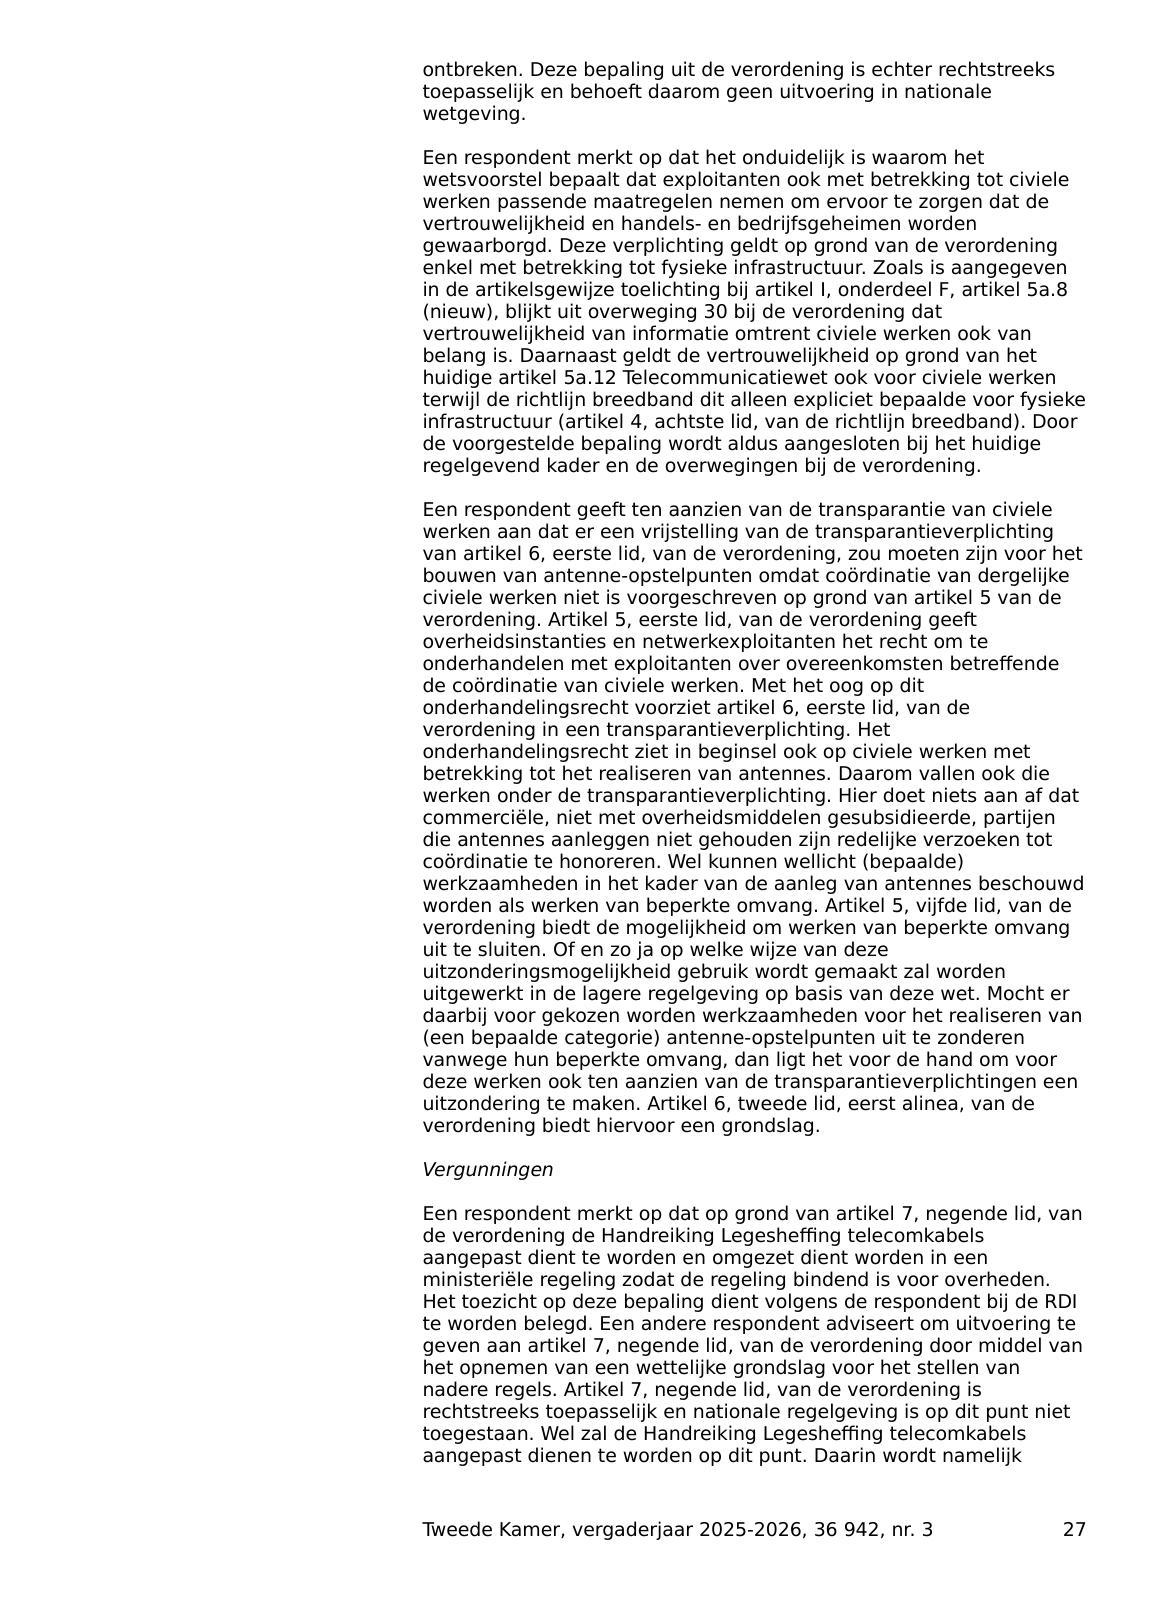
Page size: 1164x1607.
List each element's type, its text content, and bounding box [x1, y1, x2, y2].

text Een respondent merkt op dat het onduidelijk is waarom het wetsvoorstel bepaalt dat exploitanten ook met betrekking tot civiele werken passende maatregelen nemen om ervoor te zorgen dat de vertrouwelijkheid en handels- en bedrijfsgeheimen worden gewaarborgd. Deze verplichting geldt op grond van de verordening enkel met betrekking tot fysieke infrastructuur. Zoals is aangegeven in de artikelsgewijze toelichting bij artikel I, onderdeel F, artikel 5a.8 (nieuw), blijkt uit overweging 30 bij de verordening dat vertrouwelijkheid van informatie omtrent civiele werken ook van belang is. Daarnaast geldt de vertrouwelijkheid op grond van het huidige artikel 5a.12 Telecommunicatiewet ook voor civiele werken terwijl de richtlijn breedband dit alleen expliciet bepaalde voor fysieke infrastructuur (artikel 4, achtste lid, van de richtlijn breedband). Door de voorgestelde bepaling wordt aldus aangesloten bij het huidige regelgevend kader en de overwegingen bij de verordening. [422, 147, 1087, 477]
text Een respondent merkt op dat op grond van artikel 7, negende lid, van de verordening de Handreiking Legesheffing telecomkabels aangepast dient te worden en omgezet dient worden in een ministeriële regeling zodat de regeling bindend is voor overheden. Het toezicht op deze bepaling dient volgens de respondent bij de RDI te worden belegd. Een andere respondent adviseert om uitvoering te geven aan artikel 7, negende lid, van de verordening door middel van het opnemen van een wettelijke grondslag voor het stellen van nadere regels. Artikel 7, negende lid, van de verordening is rechtstreeks toepasselijk en nationale regelgeving is op dit punt niet toegestaan. Wel zal de Handreiking Legesheffing telecomkabels aangepast dienen te worden op dit punt. Daarin wordt namelijk [422, 1203, 1087, 1467]
subtitle Vergunningen [422, 1159, 1087, 1181]
text ontbreken. Deze bepaling uit de verordening is echter rechtstreeks toepasselijk en behoeft daarom geen uitvoering in nationale wetgeving. [422, 59, 1087, 125]
text Een respondent geeft ten aanzien van de transparantie van civiele werken aan dat er een vrijstelling van de transparantieverplichting van artikel 6, eerste lid, van de verordening, zou moeten zijn voor het bouwen van antenne-opstelpunten omdat coördinatie van dergelijke civiele werken niet is voorgeschreven op grond van artikel 5 van de verordening. Artikel 5, eerste lid, van de verordening geeft overheidsinstanties en netwerkexploitanten het recht om te onderhandelen met exploitanten over overeenkomsten betreffende de coördinatie van civiele werken. Met het oog op dit onderhandelingsrecht voorziet artikel 6, eerste lid, van de verordening in een transparantieverplichting. Het onderhandelingsrecht ziet in beginsel ook op civiele werken met betrekking tot het realiseren van antennes. Daarom vallen ook die werken onder de transparantieverplichting. Hier doet niets aan af dat commerciële, niet met overheidsmiddelen gesubsidieerde, partijen die antennes aanleggen niet gehouden zijn redelijke verzoeken tot coördinatie te honoreren. Wel kunnen wellicht (bepaalde) werkzaamheden in het kader van de aanleg van antennes beschouwd worden als werken van beperkte omvang. Artikel 5, vijfde lid, van de verordening biedt de mogelijkheid om werken van beperkte omvang uit te sluiten. Of en zo ja op welke wijze van deze uitzonderingsmogelijkheid gebruik wordt gemaakt zal worden uitgewerkt in de lagere regelgeving op basis van deze wet. Mocht er daarbij voor gekozen worden werkzaamheden voor het realiseren van (een bepaalde categorie) antenne-opstelpunten uit te zonderen vanwege hun beperkte omvang, dan ligt het voor de hand om voor deze werken ook ten aanzien van de transparantieverplichtingen een uitzondering te maken. Artikel 6, tweede lid, eerst alinea, van de verordening biedt hiervoor een grondslag. [422, 499, 1087, 1136]
